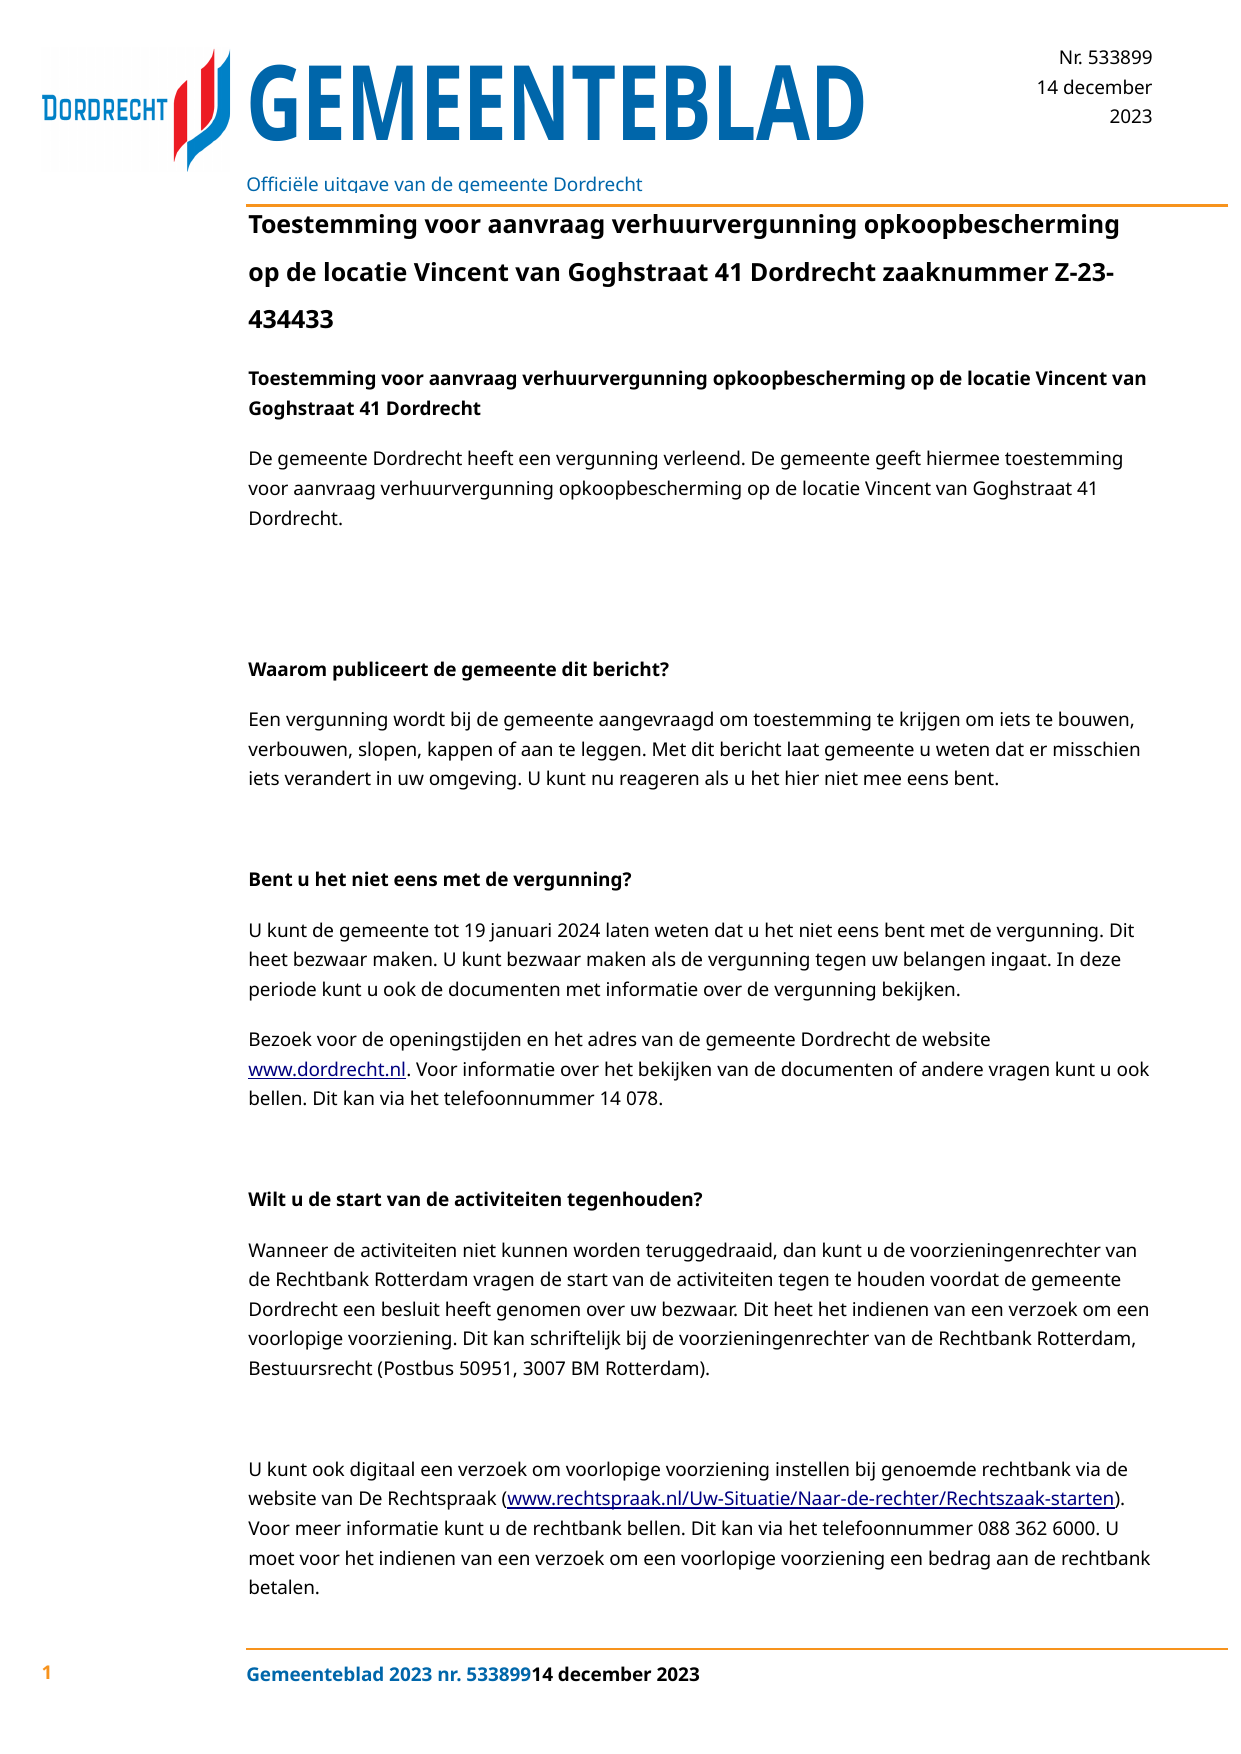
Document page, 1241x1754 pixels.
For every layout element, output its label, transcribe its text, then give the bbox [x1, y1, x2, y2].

picture [41, 47, 231, 172]
text De gemeente Dordrecht heeft een vergunning verleend. De gemeente geeft hiermee toestemming voor aanvraag verhuurvergunning opkoopbescherming op de locatie Vincent van Goghstraat 41 Dordrecht. [248, 446, 1152, 530]
text Toestemming voor aanvraag verhuurvergunning opkoopbescherming op de locatie Vincent van Goghstraat 41 Dordrecht [248, 366, 1152, 421]
text Een vergunning wordt bij de gemeente aangevraagd om toestemming te krijgen om iets te bouwen, verbouwen, slopen, kappen of aan te leggen. Met dit bericht laat gemeente u weten dat er misschien iets verandert in uw omgeving. U kunt nu reageren als u het hier niet mee eens bent. [248, 706, 1152, 791]
text Wanneer de activiteiten niet kunnen worden teruggedraaid, dan kunt u de voorzieningenrechter van de Rechtbank Rotterdam vragen de start van de activiteiten tegen te houden voordat de gemeente Dordrecht een besluit heeft genomen over uw bezwaar. Dit heet het indienen van een verzoek om een voorlopige voorziening. Dit kan schriftelijk bij de voorzieningenrechter van de Rechtbank Rotterdam, Bestuursrecht (Postbus 50951, 3007 BM Rotterdam). [248, 1237, 1152, 1381]
text U kunt de gemeente tot 19 januari 2024 laten weten dat u het niet eens bent met de vergunning. Dit heet bezwaar maken. U kunt bezwaar maken als de vergunning tegen uw belangen ingaat. In deze periode kunt u ook de documenten met informatie over de vergunning bekijken. [248, 917, 1152, 1002]
text Wilt u de start van de activiteiten tegenhouden? [248, 1186, 1152, 1212]
text U kunt ook digitaal een verzoek om voorlopige voorziening instellen bij genoemde rechtbank via de website van De Rechtspraak (www.rechtspraak.nl/Uw-Situatie/Naar-de-rechter/Rechtszaak-starten). Voor meer informatie kunt u de rechtbank bellen. Dit kan via het telefoonnummer 088 362 6000. U moet voor het indienen van een verzoek om een voorlopige voorziening een bedrag aan de rechtbank betalen. [248, 1456, 1152, 1600]
text Waarom publiceert de gemeente dit bericht? [248, 656, 1152, 682]
text Bent u het niet eens met de vergunning? [248, 866, 1152, 892]
text Toestemming voor aanvraag verhuurvergunning opkoopbescherming op de locatie Vincent van Goghstraat 41 Dordrecht zaaknummer Z-23-434433 [248, 207, 1152, 336]
text Bezoek voor de openingstijden en het adres van de gemeente Dordrecht de website www.dordrecht.nl. Voor informatie over het bekijken van de documenten of andere vragen kunt u ook bellen. Dit kan via het telefoonnummer 14 078. [248, 1026, 1152, 1111]
